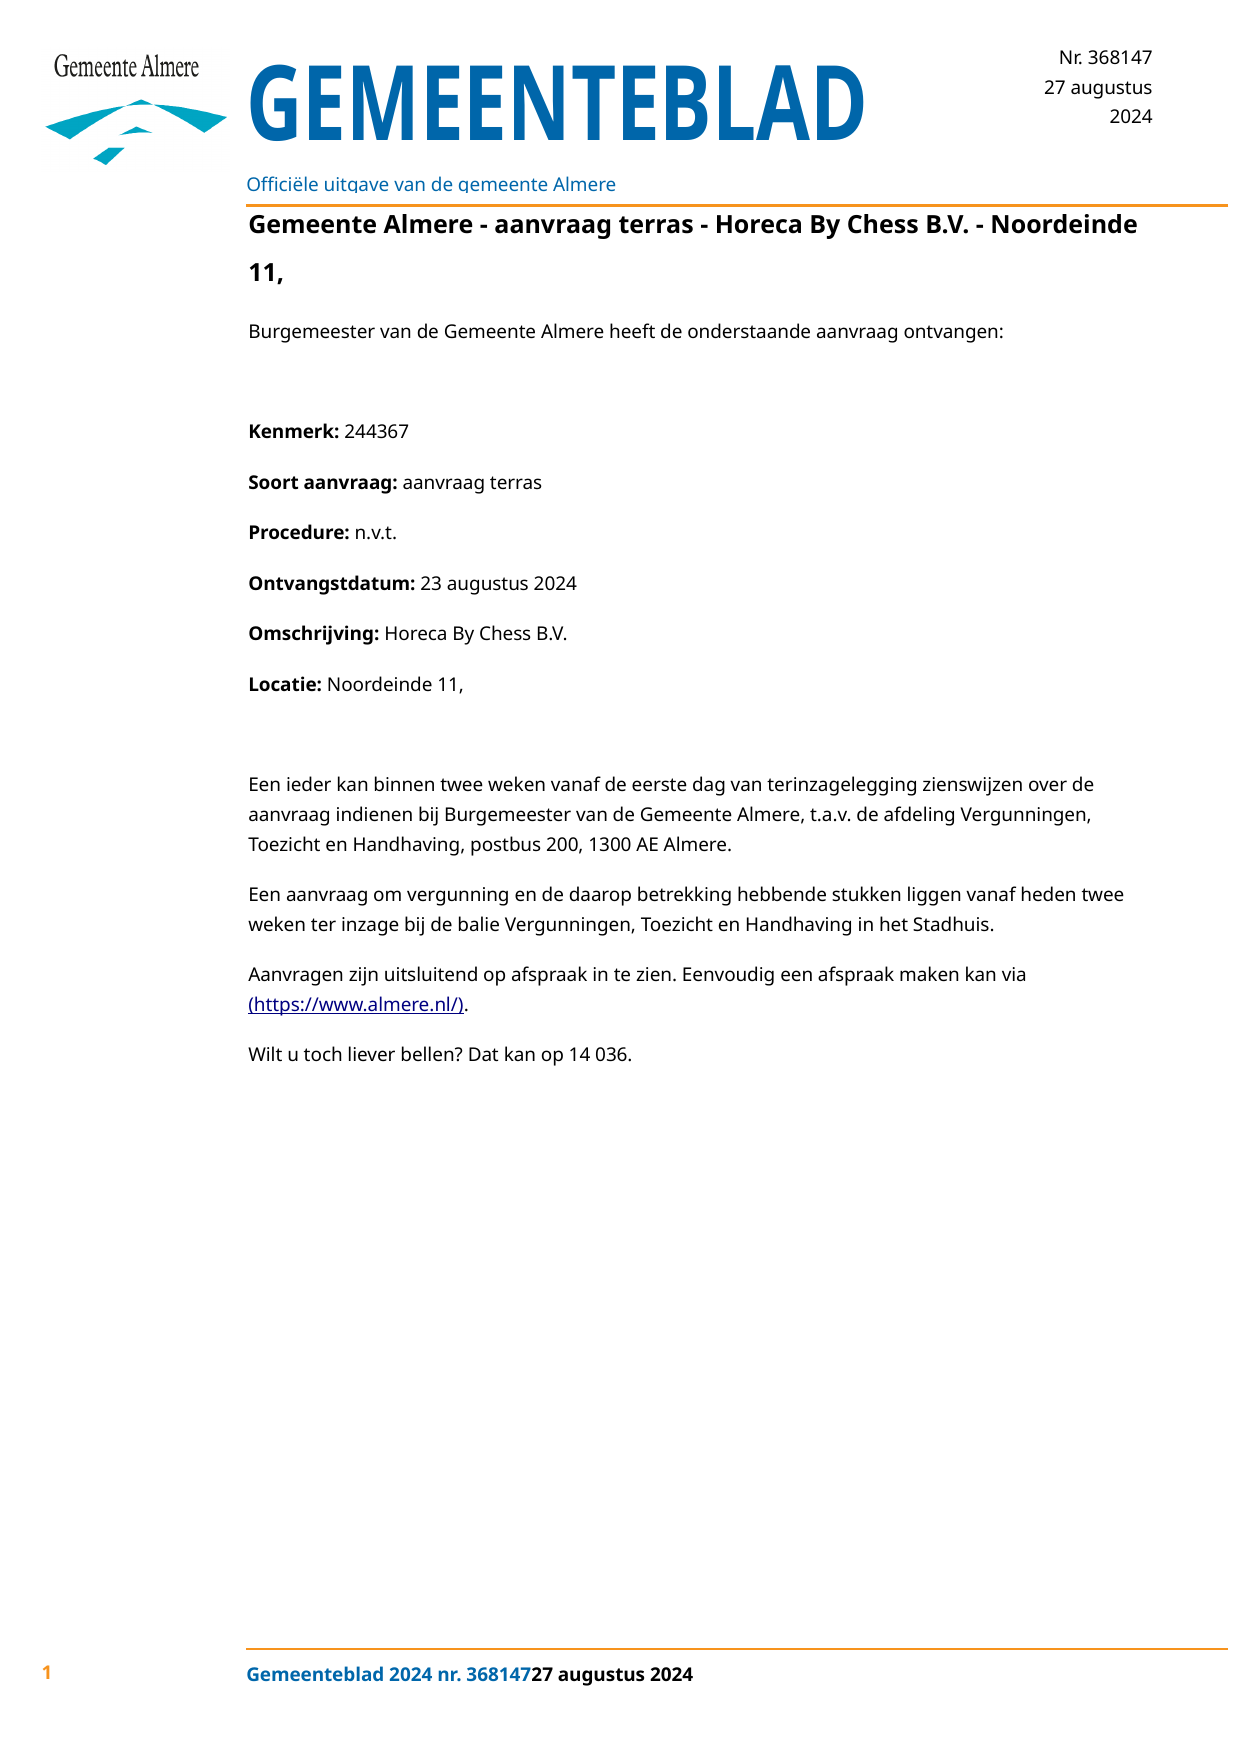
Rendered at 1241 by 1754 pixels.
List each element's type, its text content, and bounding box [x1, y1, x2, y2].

text Omschrijving: Horeca By Chess B.V. [248, 620, 1152, 646]
text Burgemeester van de Gemeente Almere heeft de onderstaande aanvraag ontvangen: [248, 318, 1152, 344]
text Locatie: Noordeinde 11, [248, 671, 1152, 697]
text Wilt u toch liever bellen? Dat kan op 14 036. [248, 1041, 1152, 1067]
picture [41, 47, 231, 172]
text Soort aanvraag: aanvraag terras [248, 469, 1152, 495]
text Procedure: n.v.t. [248, 519, 1152, 545]
text Ontvangstdatum: 23 augustus 2024 [248, 570, 1152, 596]
text Een aanvraag om vergunning en de daarop betrekking hebbende stukken liggen vanaf heden twee weken ter inzage bij de balie Vergunningen, Toezicht en Handhaving in het Stadhuis. [248, 881, 1152, 937]
text Aanvragen zijn uitsluitend op afspraak in te zien. Eenvoudig een afspraak maken kan via (https://www.almere.nl/). [248, 961, 1152, 1017]
text Kenmerk: 244367 [248, 419, 1152, 444]
text Gemeente Almere - aanvraag terras - Horeca By Chess B.V. - Noordeinde 11, [248, 207, 1152, 288]
text Een ieder kan binnen twee weken vanaf de eerste dag van terinzagelegging zienswijzen over de aanvraag indienen bij Burgemeester van de Gemeente Almere, t.a.v. de afdeling Vergunningen, Toezicht en Handhaving, postbus 200, 1300 AE Almere. [248, 772, 1152, 857]
